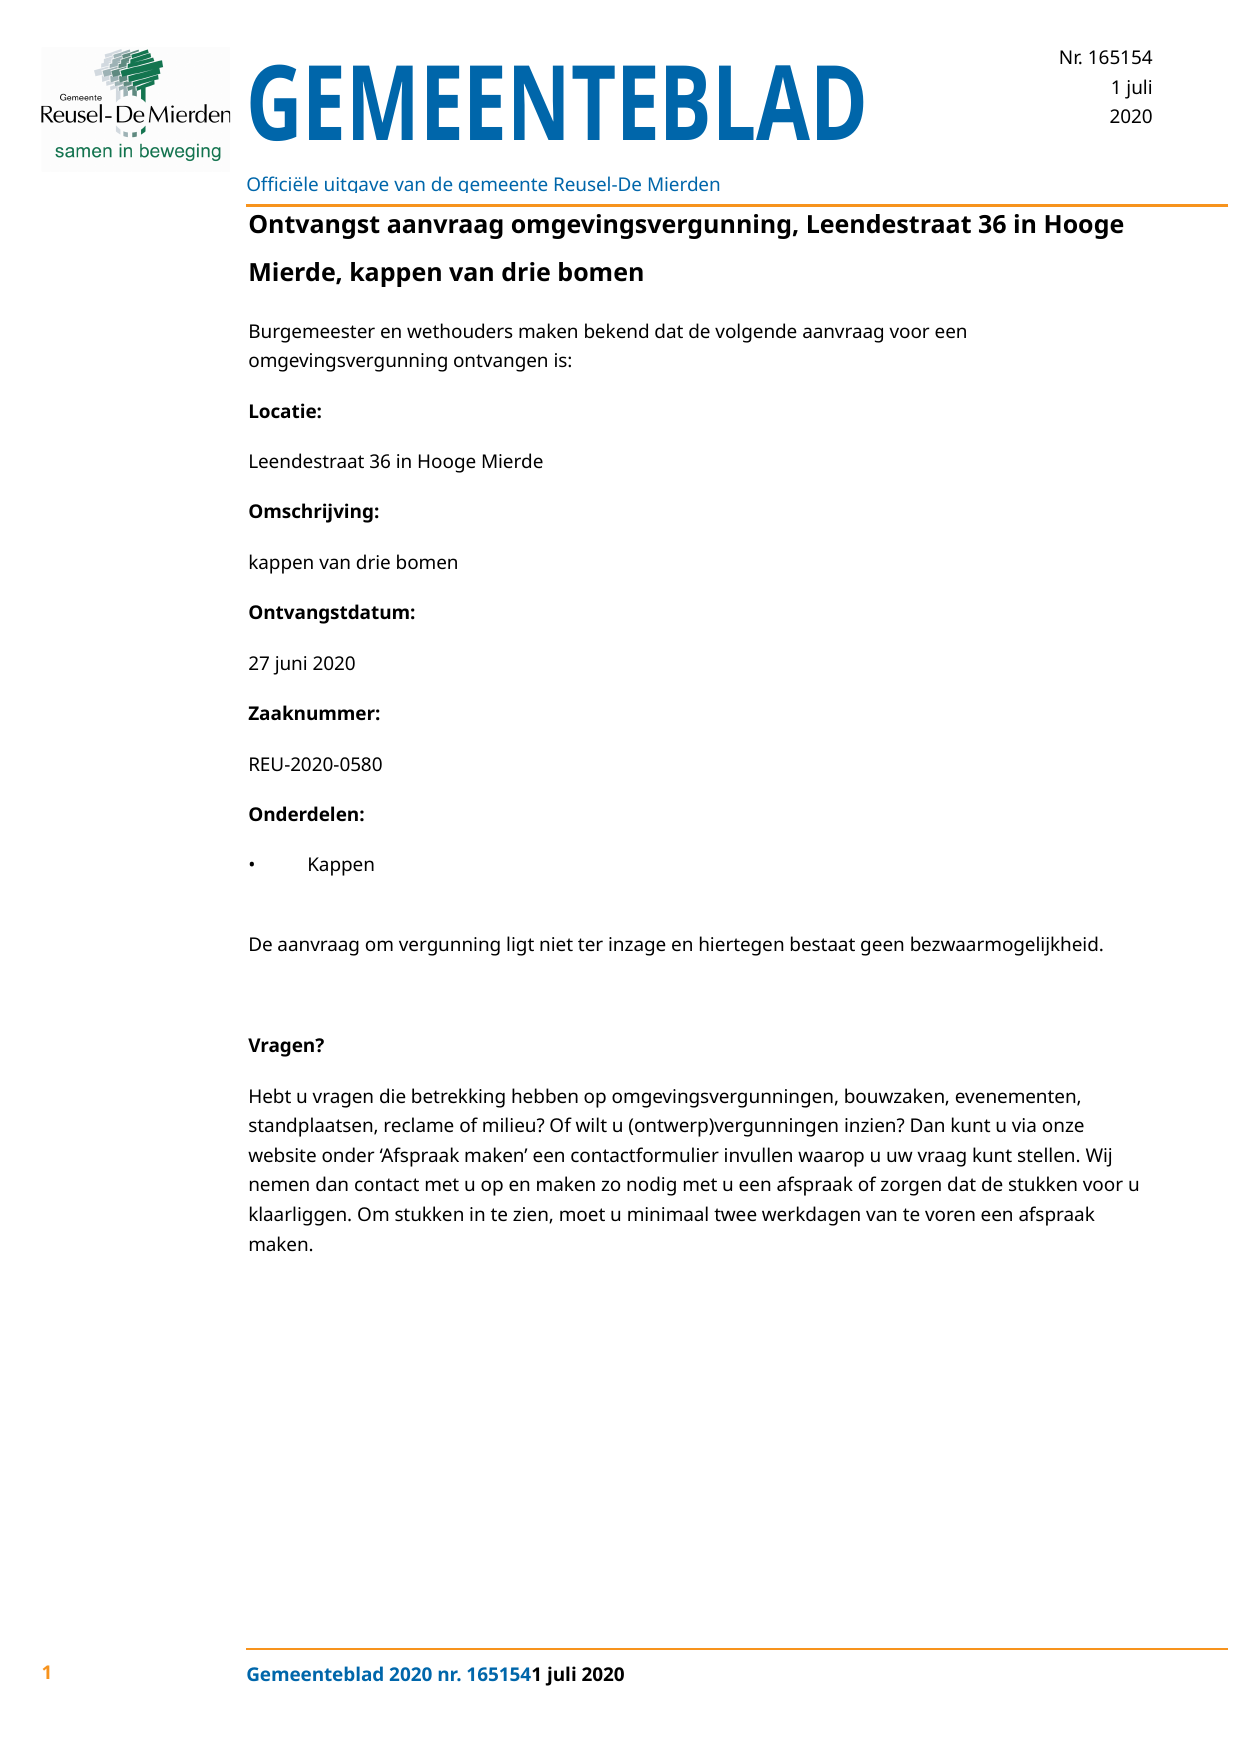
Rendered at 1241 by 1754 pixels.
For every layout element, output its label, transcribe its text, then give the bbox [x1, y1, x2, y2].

text Burgemeester en wethouders maken bekend dat de volgende aanvraag voor een omgevingsvergunning ontvangen is: [248, 318, 1152, 373]
text Omschrijving: [248, 499, 1152, 524]
text 27 juni 2020 [248, 650, 1152, 676]
text De aanvraag om vergunning ligt niet ter inzage en hiertegen bestaat geen bezwaarmogelijkheid. [248, 932, 1152, 957]
text Leendestraat 36 in Hooge Mierde [248, 448, 1152, 474]
text Onderdelen: [248, 801, 1152, 827]
text kappen van drie bomen [248, 549, 1152, 575]
text Ontvangst aanvraag omgevingsvergunning, Leendestraat 36 in Hooge Mierde, kappen van drie bomen [248, 207, 1152, 288]
text Locatie: [248, 398, 1152, 424]
picture [41, 47, 231, 172]
text Zaaknummer: [248, 700, 1152, 726]
list Kappen [248, 852, 1152, 877]
text REU-2020-0580 [248, 751, 1152, 777]
text Hebt u vragen die betrekking hebben op omgevingsvergunningen, bouwzaken, evenementen, standplaatsen, reclame of milieu? Of wilt u (ontwerp)vergunningen inzien? Dan kunt u via onze website onder ‘Afspraak maken’ een contactformulier invullen waarop u uw vraag kunt stellen. Wij nemen dan contact met u op en maken zo nodig met u een afspraak of zorgen dat de stukken voor u klaarliggen. Om stukken in te zien, moet u minimaal twee werkdagen van te voren een afspraak maken. [248, 1083, 1152, 1257]
text Vragen? [248, 1032, 1152, 1058]
text Ontvangstdatum: [248, 599, 1152, 625]
